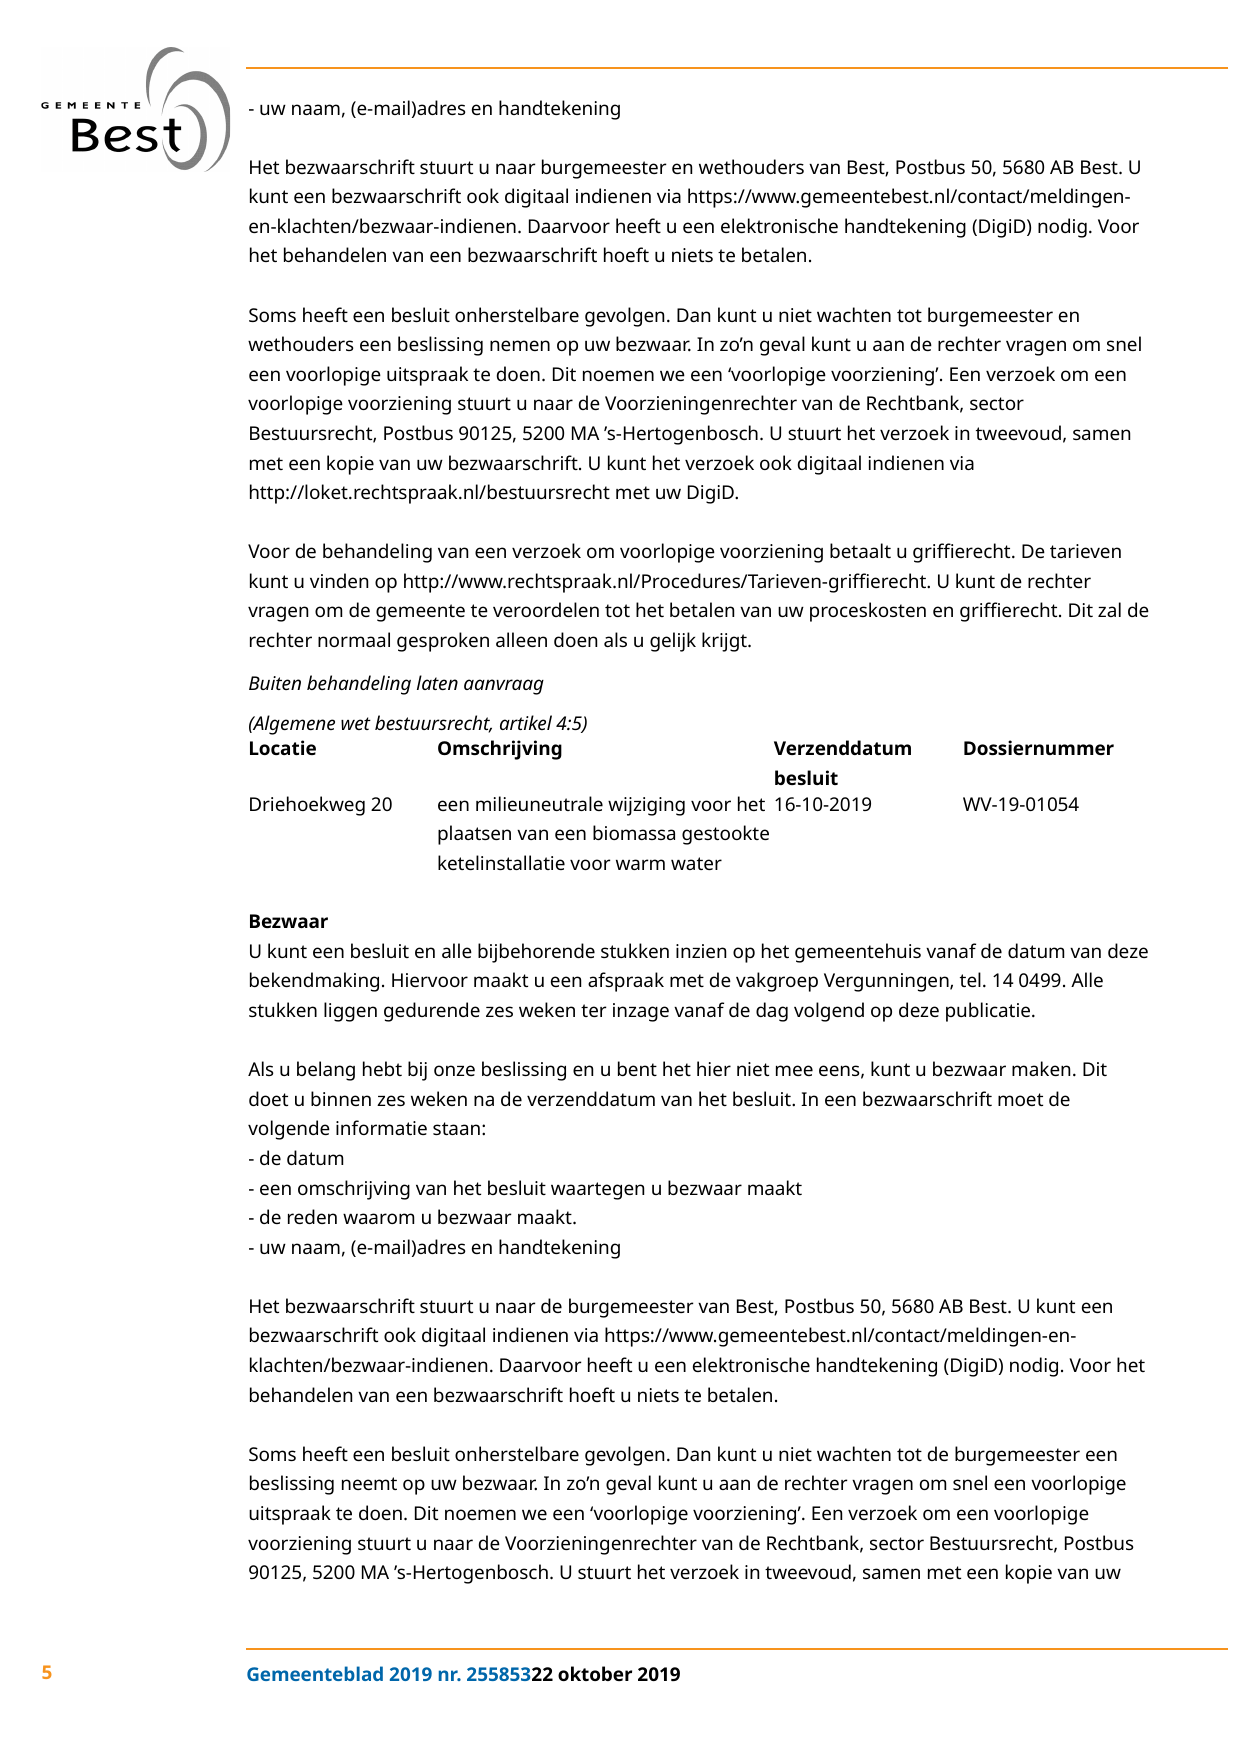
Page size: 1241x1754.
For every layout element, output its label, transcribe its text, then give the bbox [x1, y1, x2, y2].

table_header Omschrijving [437, 736, 774, 791]
text Het bezwaarschrift stuurt u naar de burgemeester van Best, Postbus 50, 5680 AB Best. U kunt een bezwaarschrift ook digitaal indienen via https://www.gemeentebest.nl/contact/meldingen-en-klachten/bezwaar-indienen. Daarvoor heeft u een elektronische handtekening (DigiD) nodig. Voor het behandelen van een bezwaarschrift hoeft u niets te betalen. [248, 1293, 1152, 1408]
table_cell Driehoekweg 20 [248, 791, 437, 876]
table_cell 16-10-2019 [774, 791, 963, 876]
text Soms heeft een besluit onherstelbare gevolgen. Dan kunt u niet wachten tot de burgemeester een beslissing neemt op uw bezwaar. In zo’n geval kunt u aan de rechter vragen om snel een voorlopige uitspraak te doen. Dit noemen we een ‘voorlopige voorziening’. Een verzoek om een voorlopige voorziening stuurt u naar de Voorzieningenrechter van de Rechtbank, sector Bestuursrecht, Postbus 90125, 5200 MA ’s-Hertogenbosch. U stuurt het verzoek in tweevoud, samen met een kopie van uw [248, 1441, 1152, 1585]
table_header Dossiernummer [963, 736, 1152, 791]
table_cell WV-19-01054 [963, 791, 1152, 876]
text Voor de behandeling van een verzoek om voorlopige voorziening betaalt u griffierecht. De tarieven kunt u vinden op http://www.rechtspraak.nl/Procedures/Tarieven-griffierecht. U kunt de rechter vragen om de gemeente te veroordelen tot het betalen van uw proceskosten en griffierecht. Dit zal de rechter normaal gesproken alleen doen als u gelijk krijgt. [248, 538, 1152, 653]
picture [41, 47, 231, 172]
text - een omschrijving van het besluit waartegen u bezwaar maakt [248, 1175, 1152, 1201]
text - de reden waarom u bezwaar maakt. [248, 1204, 1152, 1230]
text - de datum [248, 1145, 1152, 1171]
text - uw naam, (e-mail)adres en handtekening [248, 95, 1152, 121]
text U kunt een besluit en alle bijbehorende stukken inzien op het gemeentehuis vanaf de datum van deze bekendmaking. Hiervoor maakt u een afspraak met de vakgroep Vergunningen, tel. 14 0499. Alle stukken liggen gedurende zes weken ter inzage vanaf de dag volgend op deze publicatie. [248, 938, 1152, 1023]
table_header Verzenddatum besluit [774, 736, 963, 791]
table_header Locatie [248, 736, 437, 791]
text Soms heeft een besluit onherstelbare gevolgen. Dan kunt u niet wachten tot burgemeester en wethouders een beslissing nemen op uw bezwaar. In zo’n geval kunt u aan de rechter vragen om snel een voorlopige uitspraak te doen. Dit noemen we een ‘voorlopige voorziening’. Een verzoek om een voorlopige voorziening stuurt u naar de Voorzieningenrechter van de Rechtbank, sector Bestuursrecht, Postbus 90125, 5200 MA ’s-Hertogenbosch. U stuurt het verzoek in tweevoud, samen met een kopie van uw bezwaarschrift. U kunt het verzoek ook digitaal indienen via http://loket.rechtspraak.nl/bestuursrecht met uw DigiD. [248, 302, 1152, 505]
text Bezwaar [248, 908, 1152, 934]
text (Algemene wet bestuursrecht, artikel 4:5) [248, 710, 1152, 735]
text Als u belang hebt bij onze beslissing en u bent het hier niet mee eens, kunt u bezwaar maken. Dit doet u binnen zes weken na de verzenddatum van het besluit. In een bezwaarschrift moet de volgende informatie staan: [248, 1056, 1152, 1141]
text Buiten behandeling laten aanvraag [248, 670, 1152, 696]
text - uw naam, (e-mail)adres en handtekening [248, 1234, 1152, 1260]
text Het bezwaarschrift stuurt u naar burgemeester en wethouders van Best, Postbus 50, 5680 AB Best. U kunt een bezwaarschrift ook digitaal indienen via https://www.gemeentebest.nl/contact/meldingen-en-klachten/bezwaar-indienen. Daarvoor heeft u een elektronische handtekening (DigiD) nodig. Voor het behandelen van een bezwaarschrift hoeft u niets te betalen. [248, 154, 1152, 268]
table_cell een milieuneutrale wijziging voor het plaatsen van een biomassa gestookte ketelinstallatie voor warm water [437, 791, 774, 876]
